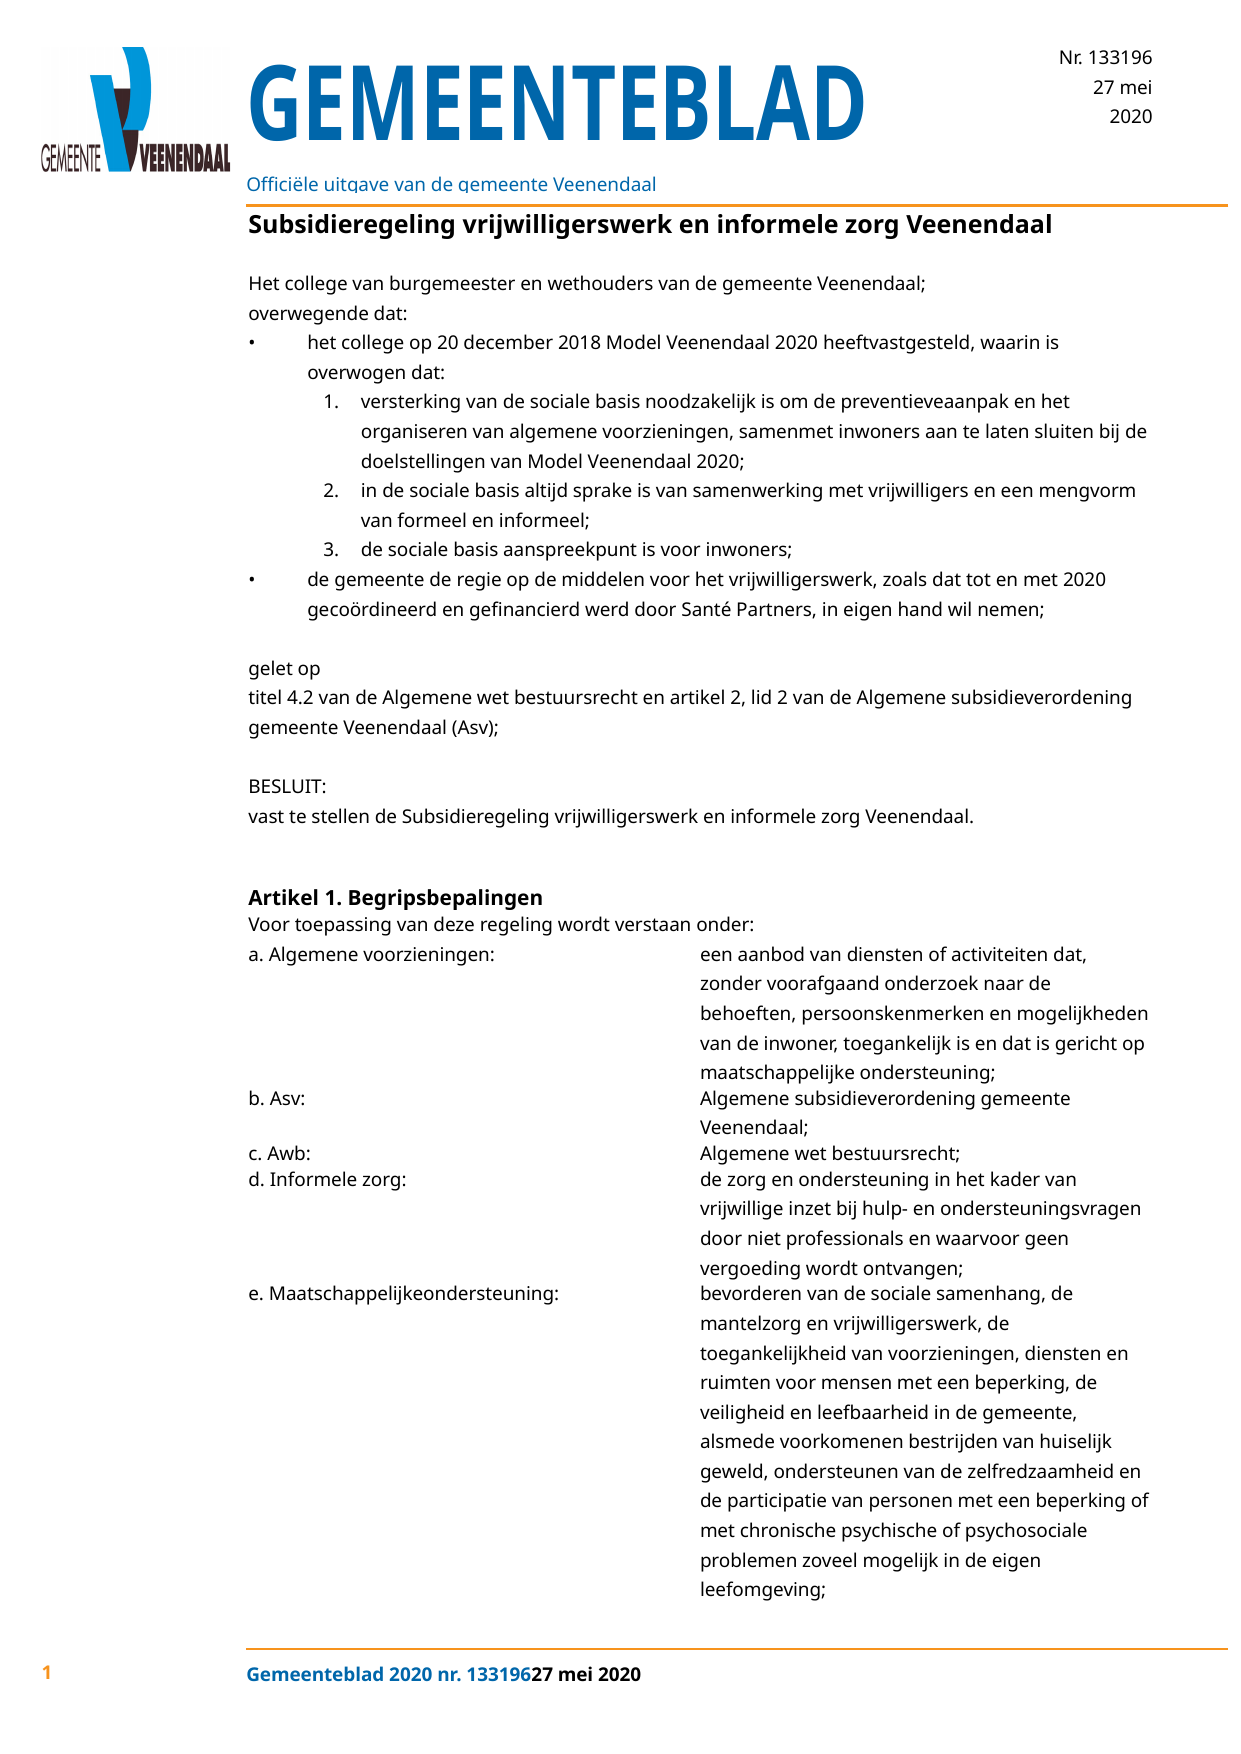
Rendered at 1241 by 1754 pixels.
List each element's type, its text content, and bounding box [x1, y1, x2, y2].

list de sociale basis aanspreekpunt is voor inwoners; [323, 537, 1152, 562]
text BESLUIT: [248, 773, 1152, 799]
list de gemeente de regie op de middelen voor het vrijwilligerswerk, zoals dat tot en met 2020 gecoördineerd en gefinancierd werd door Santé Partners, in eigen hand wil nemen; [248, 566, 1152, 621]
table_cell d. Informele zorg: [248, 1166, 700, 1281]
picture [41, 47, 130, 172]
list in de sociale basis altijd sprake is van samenwerking met vrijwilligers en een mengvorm van formeel en informeel; [323, 477, 1152, 533]
text Artikel 1. Begripsbepalingen [248, 883, 1152, 911]
text Subsidieregeling vrijwilligerswerk en informele zorg Veenendaal [248, 207, 1152, 241]
table_cell Algemene wet bestuursrecht; [700, 1140, 1152, 1166]
table_cell Algemene subsidieverordening gemeente Veenendaal; [700, 1085, 1152, 1140]
table_cell c. Awb: [248, 1140, 700, 1166]
picture [123, 47, 231, 172]
list het college op 20 december 2018 Model Veenendaal 2020 heeftvastgesteld, waarin is overwogen dat: [248, 329, 1152, 385]
text Voor toepassing van deze regeling wordt verstaan onder: [248, 911, 1152, 937]
table_header a. Algemene voorzieningen: [248, 941, 700, 1085]
text Het college van burgemeester en wethouders van de gemeente Veenendaal; [248, 270, 1152, 296]
text gelet op [248, 655, 1152, 681]
table_header een aanbod van diensten of activiteiten dat, zonder voorafgaand onderzoek naar de behoeften, persoonskenmerken en mogelijkheden van de inwoner, toegankelijk is en dat is gericht op maatschappelijke ondersteuning; [700, 941, 1152, 1085]
text vast te stellen de Subsidieregeling vrijwilligerswerk en informele zorg Veenendaal. [248, 803, 1152, 828]
table_cell e. Maatschappelijkeondersteuning: [248, 1281, 700, 1602]
text titel 4.2 van de Algemene wet bestuursrecht en artikel 2, lid 2 van de Algemene subsidieverordening gemeente Veenendaal (Asv); [248, 684, 1152, 740]
table_cell bevorderen van de sociale samenhang, de mantelzorg en vrijwilligerswerk, de toegankelijkheid van voorzieningen, diensten en ruimten voor mensen met een beperking, de veiligheid en leefbaarheid in de gemeente, alsmede voorkomenen bestrijden van huiselijk geweld, ondersteunen van de zelfredzaamheid en de participatie van personen met een beperking of met chronische psychische of psychosociale problemen zoveel mogelijk in de eigen leefomgeving; [700, 1281, 1152, 1602]
table_cell de zorg en ondersteuning in het kader van vrijwillige inzet bij hulp- en ondersteuningsvragen door niet professionals en waarvoor geen vergoeding wordt ontvangen; [700, 1166, 1152, 1281]
list versterking van de sociale basis noodzakelijk is om de preventieveaanpak en het organiseren van algemene voorzieningen, samenmet inwoners aan te laten sluiten bij de doelstellingen van Model Veenendaal 2020; [323, 389, 1152, 473]
text overwegende dat: [248, 300, 1152, 326]
table_cell b. Asv: [248, 1085, 700, 1140]
